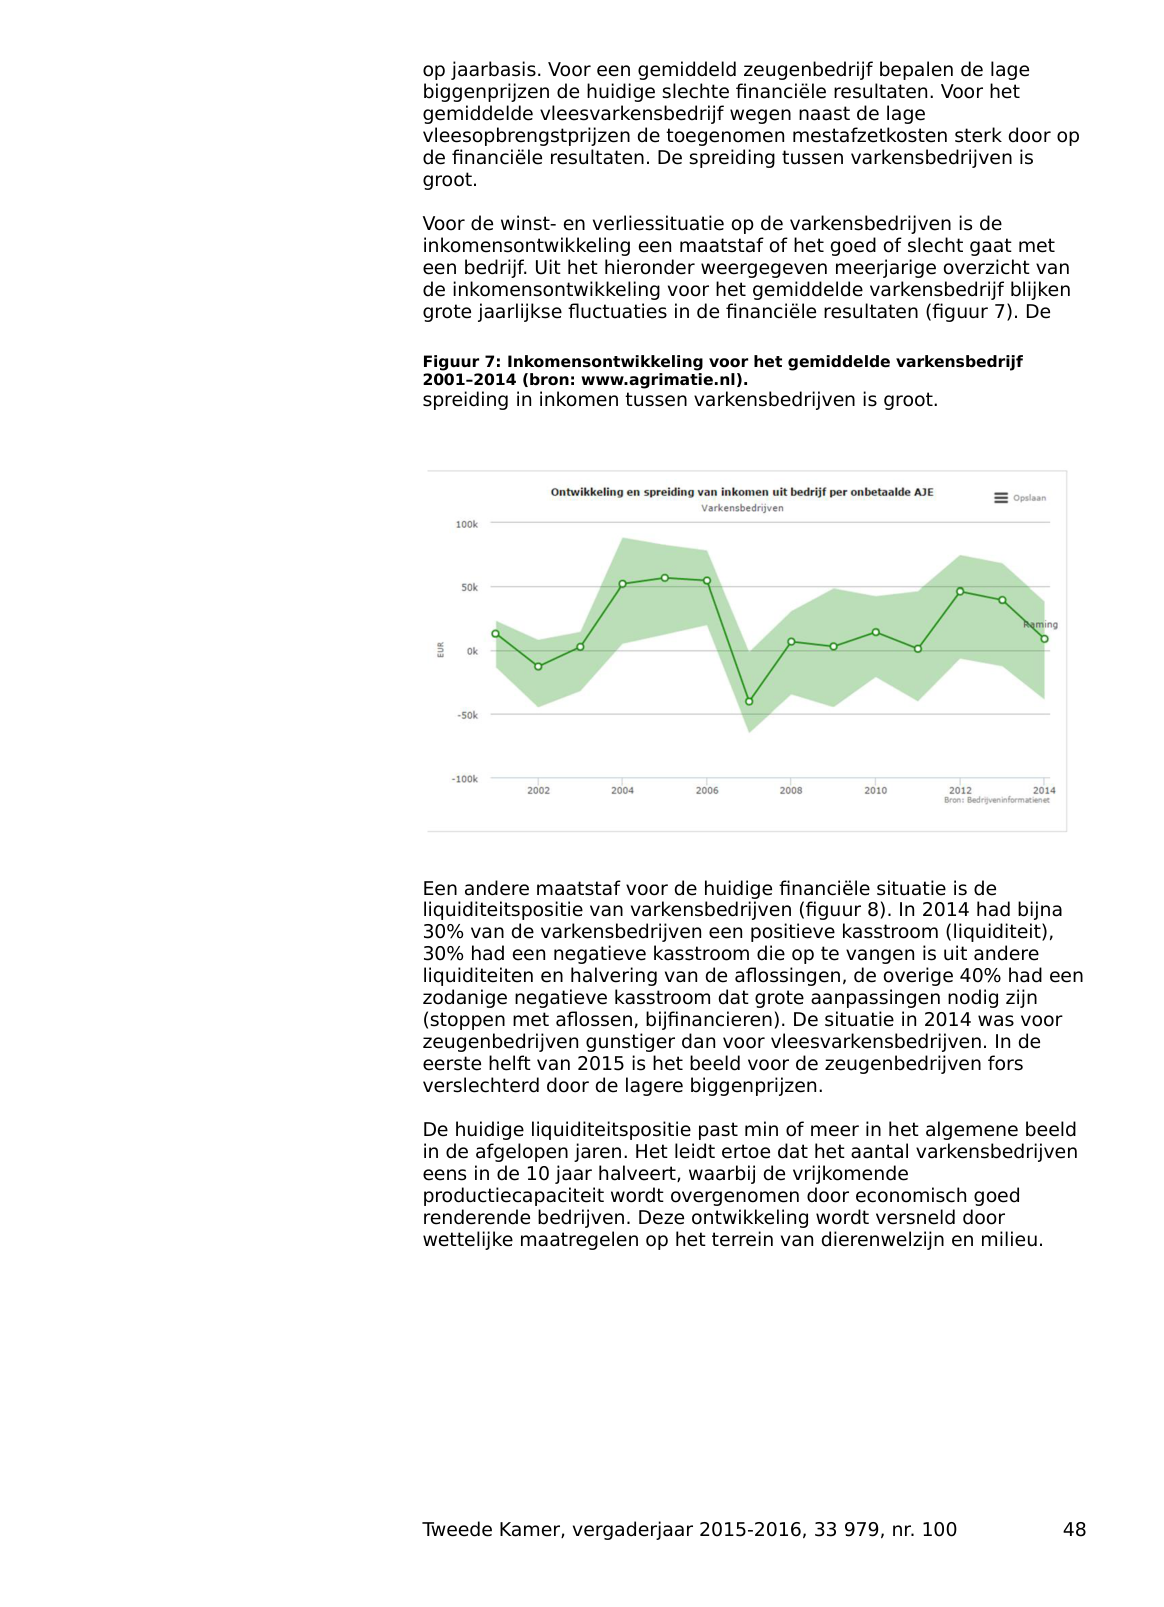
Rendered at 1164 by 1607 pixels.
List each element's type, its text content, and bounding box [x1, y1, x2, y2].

text Voor de winst- en verliessituatie op de varkensbedrijven is de inkomensontwikkeling een maatstaf of het goed of slecht gaat met een bedrijf. Uit het hieronder weergegeven meerjarige overzicht van de inkomensontwikkeling voor het gemiddelde varkensbedrijf blijken grote jaarlijkse fluctuaties in de financiële resultaten (figuur 7). De spreiding in inkomen tussen varkensbedrijven is groot. [422, 213, 1087, 411]
text Figuur 7: Inkomensontwikkeling voor het gemiddelde varkensbedrijf 2001–2014 (bron: www.agrimatie.nl). [422, 353, 1072, 389]
picture [422, 467, 1072, 834]
text Een andere maatstaf voor de huidige financiële situatie is de liquiditeitspositie van varkensbedrijven (figuur 8). In 2014 had bijna 30% van de varkensbedrijven een positieve kasstroom (liquiditeit), 30% had een negatieve kasstroom die op te vangen is uit andere liquiditeiten en halvering van de aflossingen, de overige 40% had een zodanige negatieve kasstroom dat grote aanpassingen nodig zijn (stoppen met aflossen, bijfinancieren). De situatie in 2014 was voor zeugenbedrijven gunstiger dan voor vleesvarkensbedrijven. In de eerste helft van 2015 is het beeld voor de zeugenbedrijven fors verslechterd door de lagere biggenprijzen. [422, 877, 1087, 1097]
text De huidige liquiditeitspositie past min of meer in het algemene beeld in de afgelopen jaren. Het leidt ertoe dat het aantal varkensbedrijven eens in de 10 jaar halveert, waarbij de vrijkomende productiecapaciteit wordt overgenomen door economisch goed renderende bedrijven. Deze ontwikkeling wordt versneld door wettelijke maatregelen op het terrein van dierenwelzijn en milieu. [422, 1119, 1087, 1251]
text op jaarbasis. Voor een gemiddeld zeugenbedrijf bepalen de lage biggenprijzen de huidige slechte financiële resultaten. Voor het gemiddelde vleesvarkensbedrijf wegen naast de lage vleesopbrengstprijzen de toegenomen mestafzetkosten sterk door op de financiële resultaten. De spreiding tussen varkensbedrijven is groot. [422, 59, 1087, 191]
